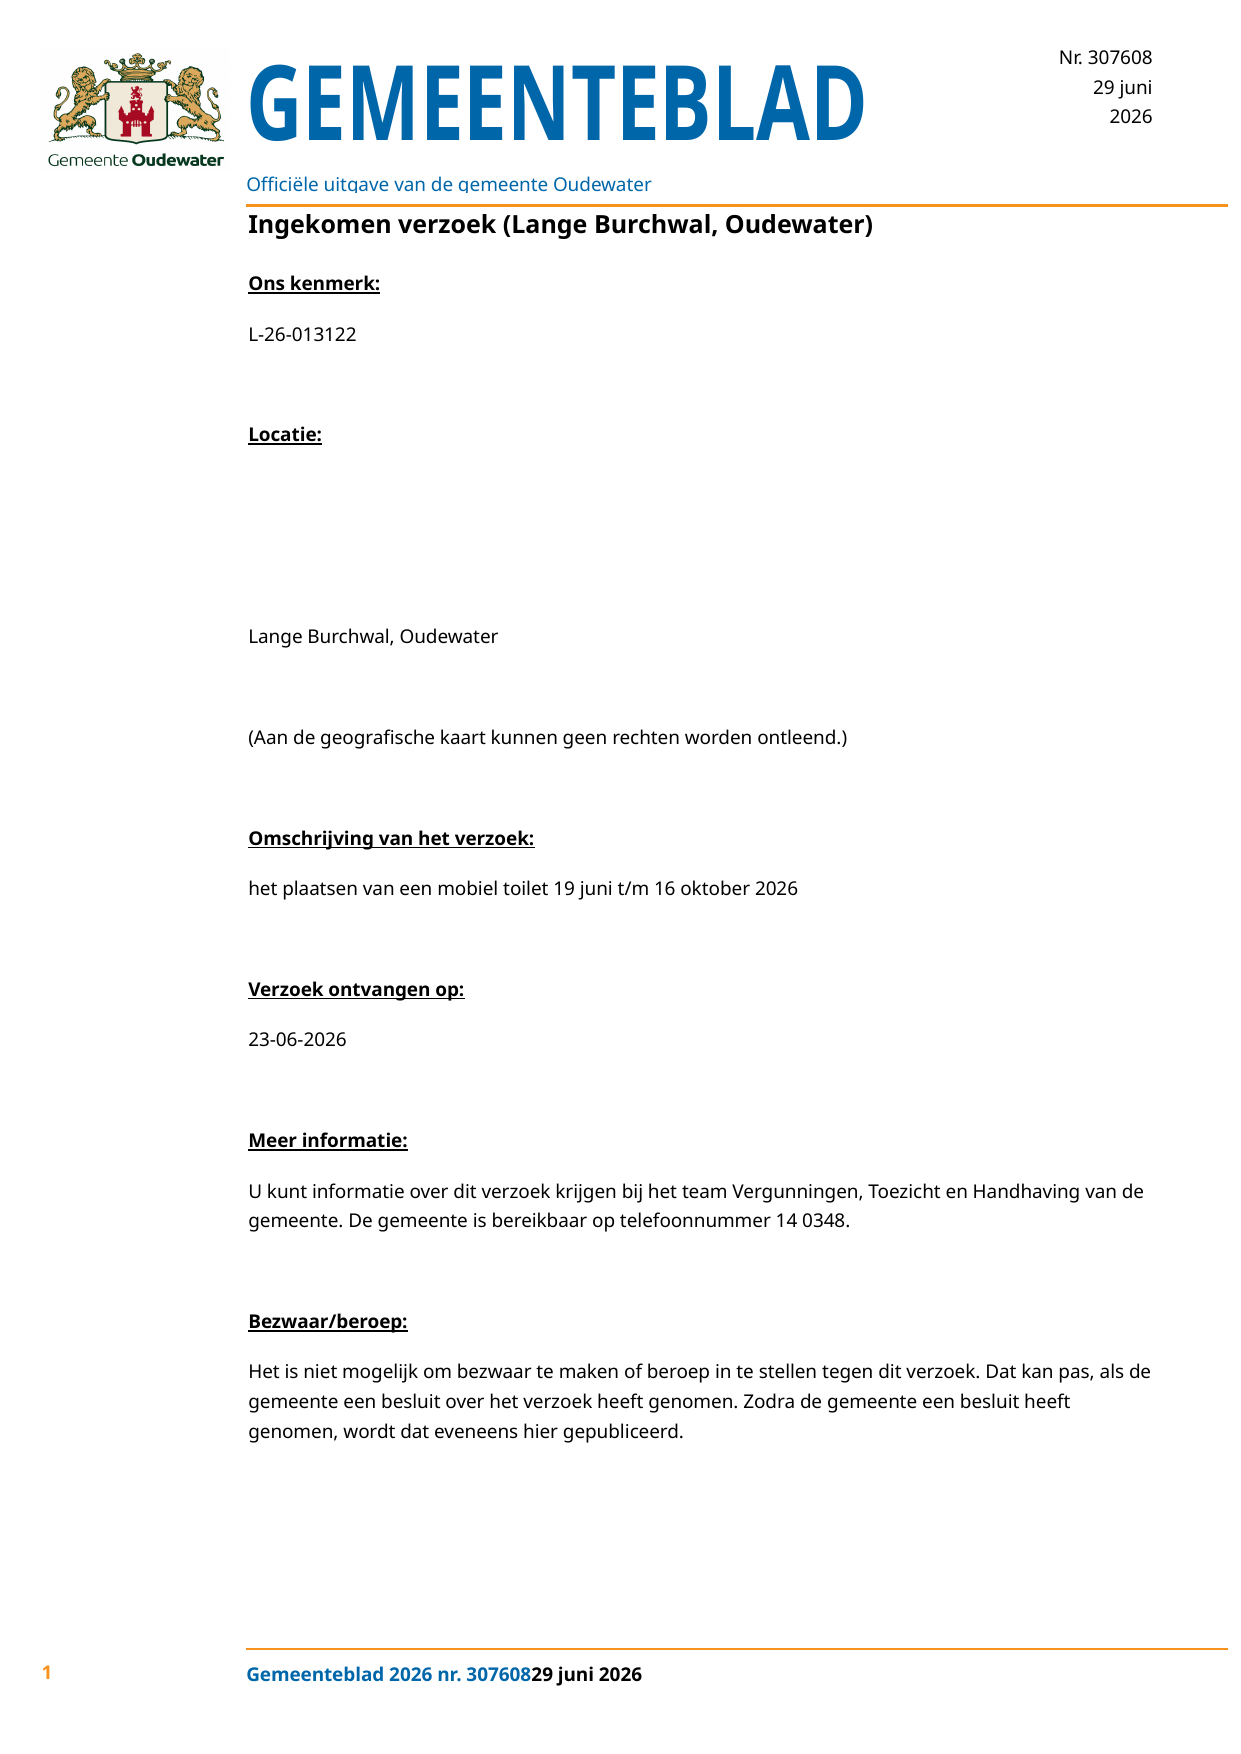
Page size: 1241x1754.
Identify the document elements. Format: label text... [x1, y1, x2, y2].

picture [41, 47, 231, 172]
text Ons kenmerk: [248, 270, 1152, 296]
text Locatie: [248, 422, 1152, 447]
text Bezwaar/beroep: [248, 1308, 1152, 1334]
text Meer informatie: [248, 1127, 1152, 1153]
text Het is niet mogelijk om bezwaar te maken of beroep in te stellen tegen dit verzoek. Dat kan pas, als de gemeente een besluit over het verzoek heeft genomen. Zodra de gemeente een besluit heeft genomen, wordt dat eveneens hier gepubliceerd. [248, 1359, 1152, 1443]
text L-26-013122 [248, 321, 1152, 346]
text (Aan de geografische kaart kunnen geen rechten worden ontleend.) [248, 724, 1152, 750]
text U kunt informatie over dit verzoek krijgen bij het team Vergunningen, Toezicht en Handhaving van de gemeente. De gemeente is bereikbaar op telefoonnummer 14 0348. [248, 1178, 1152, 1233]
text Verzoek ontvangen op: [248, 976, 1152, 1002]
text Omschrijving van het verzoek: [248, 825, 1152, 851]
text het plaatsen van een mobiel toilet 19 juni t/m 16 oktober 2026 [248, 875, 1152, 901]
text Lange Burchwal, Oudewater [248, 623, 1152, 649]
text Ingekomen verzoek (Lange Burchwal, Oudewater) [248, 207, 1152, 241]
text 23-06-2026 [248, 1027, 1152, 1052]
